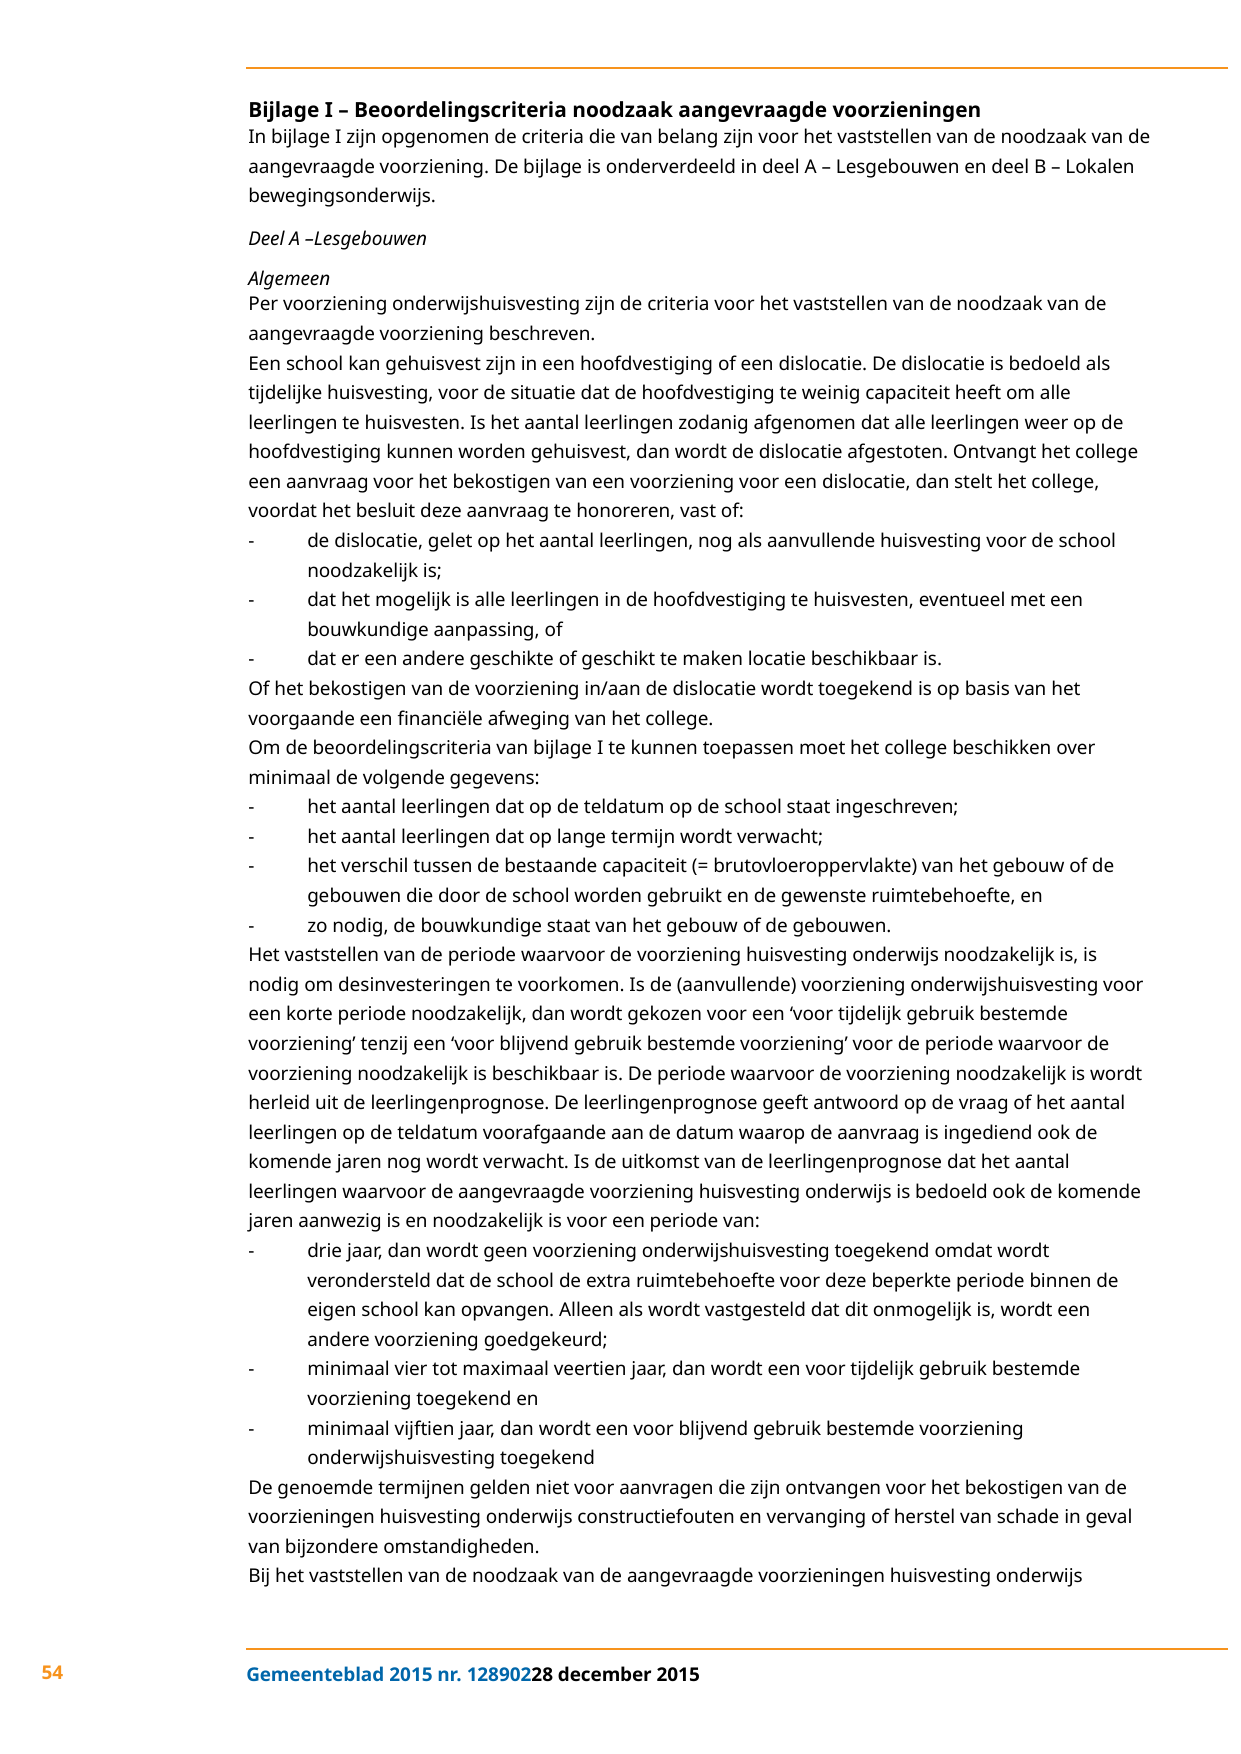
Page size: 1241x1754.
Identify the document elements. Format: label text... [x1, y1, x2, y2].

list minimaal vijftien jaar, dan wordt een voor blijvend gebruik bestemde voorziening onderwijshuisvesting toegekend [248, 1415, 1152, 1470]
list minimaal vier tot maximaal veertien jaar, dan wordt een voor tijdelijk gebruik bestemde voorziening toegekend en [248, 1356, 1152, 1411]
text Om de beoordelingscriteria van bijlage I te kunnen toepassen moet het college beschikken over minimaal de volgende gegevens: [248, 734, 1152, 790]
text Algemeen [248, 265, 1152, 291]
text Bij het vaststellen van de noodzaak van de aangevraagde voorzieningen huisvesting onderwijs [248, 1563, 1152, 1588]
text Deel A –Lesgebouwen [248, 226, 1152, 251]
text Het vaststellen van de periode waarvoor de voorziening huisvesting onderwijs noodzakelijk is, is nodig om desinvesteringen te voorkomen. Is de (aanvullende) voorziening onderwijshuisvesting voor een korte periode noodzakelijk, dan wordt gekozen voor een ‘voor tijdelijk gebruik bestemde voorziening’ tenzij een ‘voor blijvend gebruik bestemde voorziening’ voor de periode waarvoor de voorziening noodzakelijk is beschikbaar is. De periode waarvoor de voorziening noodzakelijk is wordt herleid uit de leerlingenprognose. De leerlingenprognose geeft antwoord op de vraag of het aantal leerlingen op de teldatum voorafgaande aan de datum waarop de aanvraag is ingediend ook de komende jaren nog wordt verwacht. Is de uitkomst van de leerlingenprognose dat het aantal leerlingen waarvoor de aangevraagde voorziening huisvesting onderwijs is bedoeld ook de komende jaren aanwezig is en noodzakelijk is voor een periode van: [248, 941, 1152, 1233]
text Per voorziening onderwijshuisvesting zijn de criteria voor het vaststellen van de noodzaak van de aangevraagde voorziening beschreven. [248, 291, 1152, 346]
text Een school kan gehuisvest zijn in een hoofdvestiging of een dislocatie. De dislocatie is bedoeld als tijdelijke huisvesting, voor de situatie dat de hoofdvestiging te weinig capaciteit heeft om alle leerlingen te huisvesten. Is het aantal leerlingen zodanig afgenomen dat alle leerlingen weer op de hoofdvestiging kunnen worden gehuisvest, dan wordt de dislocatie afgestoten. Ontvangt het college een aanvraag voor het bekostigen van een voorziening voor een dislocatie, dan stelt het college, voordat het besluit deze aanvraag te honoreren, vast of: [248, 350, 1152, 523]
text Bijlage I – Beoordelingscriteria noodzaak aangevraagde voorzieningen [248, 95, 1152, 123]
list dat het mogelijk is alle leerlingen in de hoofdvestiging te huisvesten, eventueel met een bouwkundige aanpassing, of [248, 586, 1152, 642]
list het verschil tussen de bestaande capaciteit (= brutovloeroppervlakte) van het gebouw of de gebouwen die door de school worden gebruikt en de gewenste ruimtebehoefte, en [248, 853, 1152, 908]
text In bijlage I zijn opgenomen de criteria die van belang zijn voor het vaststellen van de noodzaak van de aangevraagde voorziening. De bijlage is onderverdeeld in deel A – Lesgebouwen en deel B – Lokalen bewegingsonderwijs. [248, 123, 1152, 208]
list het aantal leerlingen dat op de teldatum op de school staat ingeschreven; [248, 793, 1152, 819]
list het aantal leerlingen dat op lange termijn wordt verwacht; [248, 823, 1152, 849]
text De genoemde termijnen gelden niet voor aanvragen die zijn ontvangen voor het bekostigen van de voorzieningen huisvesting onderwijs constructiefouten en vervanging of herstel van schade in geval van bijzondere omstandigheden. [248, 1474, 1152, 1559]
picture [41, 47, 231, 172]
list de dislocatie, gelet op het aantal leerlingen, nog als aanvullende huisvesting voor de school noodzakelijk is; [248, 527, 1152, 583]
list zo nodig, de bouwkundige staat van het gebouw of de gebouwen. [248, 912, 1152, 938]
text Of het bekostigen van de voorziening in/aan de dislocatie wordt toegekend is op basis van het voorgaande een financiële afweging van het college. [248, 675, 1152, 731]
list dat er een andere geschikte of geschikt te maken locatie beschikbaar is. [248, 646, 1152, 671]
list drie jaar, dan wordt geen voorziening onderwijshuisvesting toegekend omdat wordt verondersteld dat de school de extra ruimtebehoefte voor deze beperkte periode binnen de eigen school kan opvangen. Alleen als wordt vastgesteld dat dit onmogelijk is, wordt een andere voorziening goedgekeurd; [248, 1237, 1152, 1352]
